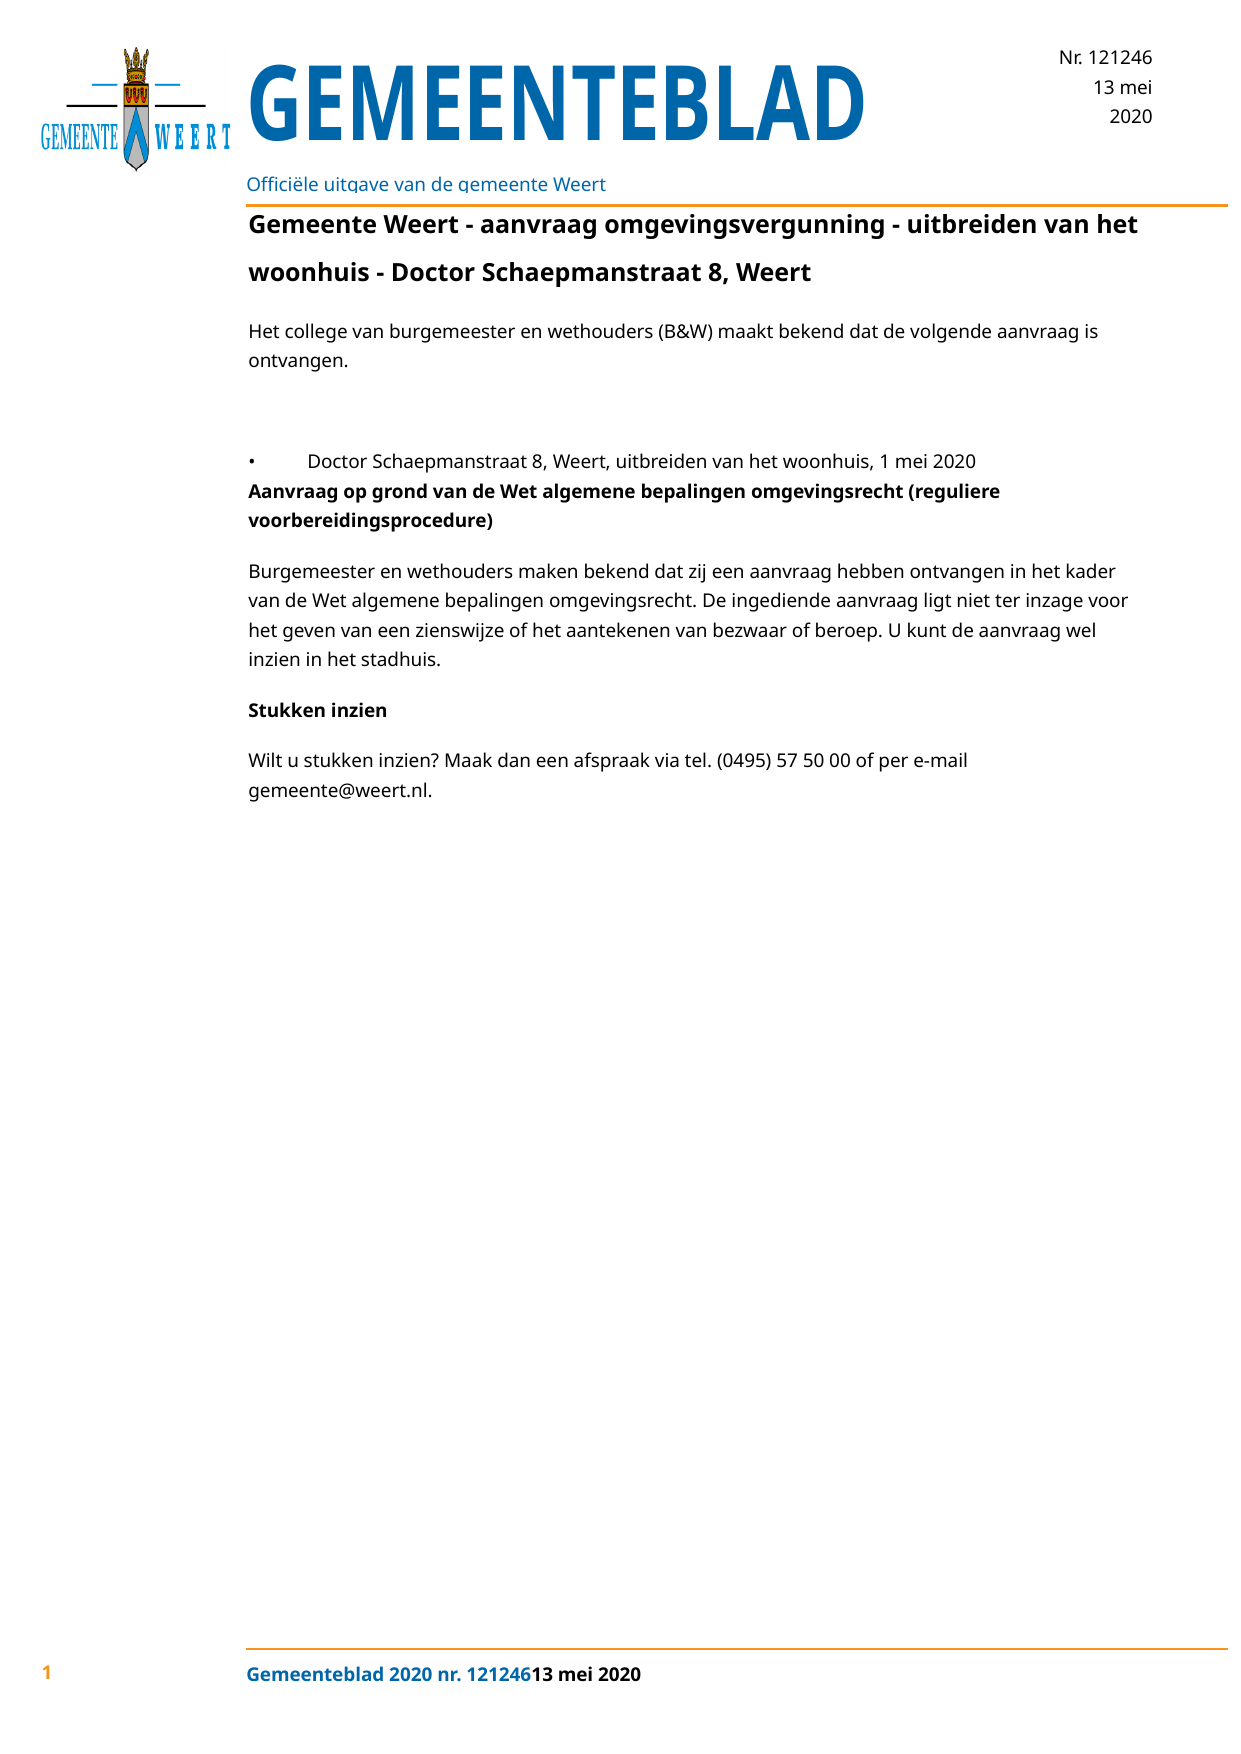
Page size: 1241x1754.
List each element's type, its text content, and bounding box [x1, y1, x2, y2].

text Aanvraag op grond van de Wet algemene bepalingen omgevingsrecht (reguliere voorbereidingsprocedure) [248, 478, 1152, 533]
text Stukken inzien [248, 697, 1152, 723]
list Doctor Schaepmanstraat 8, Weert, uitbreiden van het woonhuis, 1 mei 2020 [248, 448, 1152, 474]
text Wilt u stukken inzien? Maak dan een afspraak via tel. (0495) 57 50 00 of per e-mail gemeente@weert.nl. [248, 747, 1152, 803]
text Burgemeester en wethouders maken bekend dat zij een aanvraag hebben ontvangen in het kader van de Wet algemene bepalingen omgevingsrecht. De ingediende aanvraag ligt niet ter inzage voor het geven van een zienswijze of het aantekenen van bezwaar of beroep. U kunt de aanvraag wel inzien in het stadhuis. [248, 558, 1152, 672]
text Gemeente Weert - aanvraag omgevingsvergunning - uitbreiden van het woonhuis - Doctor Schaepmanstraat 8, Weert [248, 207, 1152, 288]
text Het college van burgemeester en wethouders (B&W) maakt bekend dat de volgende aanvraag is ontvangen. [248, 318, 1152, 373]
picture [41, 47, 231, 172]
